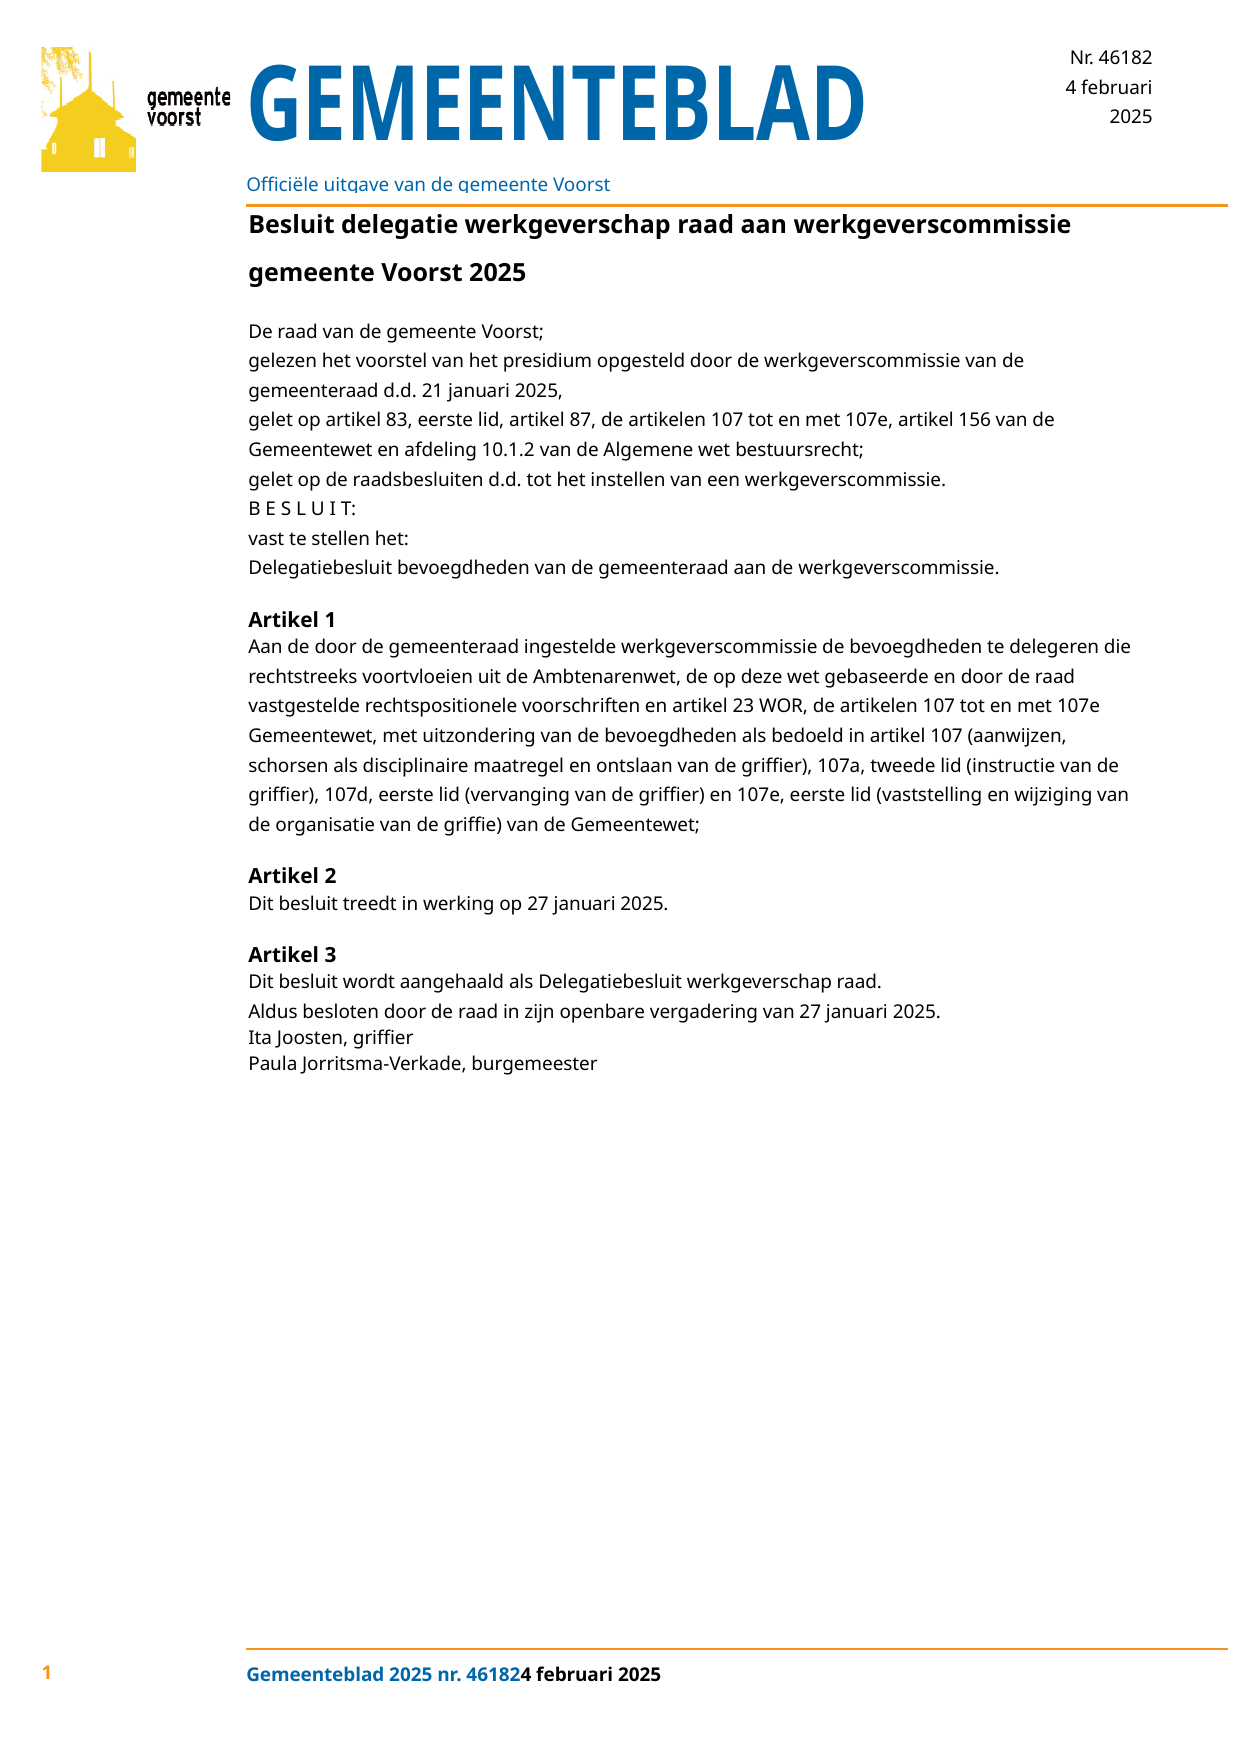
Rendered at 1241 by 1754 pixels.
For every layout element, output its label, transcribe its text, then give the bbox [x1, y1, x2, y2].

text gelet op de raadsbesluiten d.d. tot het instellen van een werkgeverscommissie. [248, 466, 1152, 492]
text Besluit delegatie werkgeverschap raad aan werkgeverscommissie gemeente Voorst 2025 [248, 207, 1152, 288]
text Paula Jorritsma-Verkade, burgemeester [248, 1050, 1152, 1075]
text vast te stellen het: [248, 525, 1152, 551]
text gelet op artikel 83, eerste lid, artikel 87, de artikelen 107 tot en met 107e, artikel 156 van de Gemeentewet en afdeling 10.1.2 van de Algemene wet bestuursrecht; [248, 407, 1152, 462]
text Artikel 2 [248, 861, 1152, 890]
text Artikel 3 [248, 940, 1152, 969]
text De raad van de gemeente Voorst; [248, 318, 1152, 344]
text Dit besluit treedt in werking op 27 januari 2025. [248, 890, 1152, 916]
text B E S L U I T: [248, 495, 1152, 521]
text Delegatiebesluit bevoegdheden van de gemeenteraad aan de werkgeverscommissie. [248, 554, 1152, 580]
text Ita Joosten, griffier [248, 1024, 1152, 1050]
text Dit besluit wordt aangehaald als Delegatiebesluit werkgeverschap raad. [248, 969, 1152, 994]
text Aan de door de gemeenteraad ingestelde werkgeverscommissie de bevoegdheden te delegeren die rechtstreeks voortvloeien uit de Ambtenarenwet, de op deze wet gebaseerde en door de raad vastgestelde rechtspositionele voorschriften en artikel 23 WOR, de artikelen 107 tot en met 107e Gemeentewet, met uitzondering van de bevoegdheden als bedoeld in artikel 107 (aanwijzen, schorsen als disciplinaire maatregel en ontslaan van de griffier), 107a, tweede lid (instructie van de griffier), 107d, eerste lid (vervanging van de griffier) en 107e, eerste lid (vaststelling en wijziging van de organisatie van de griffie) van de Gemeentewet; [248, 633, 1152, 837]
text gelezen het voorstel van het presidium opgesteld door de werkgeverscommissie van de gemeenteraad d.d. 21 januari 2025, [248, 347, 1152, 403]
text Artikel 1 [248, 605, 1152, 633]
text Aldus besloten door de raad in zijn openbare vergadering van 27 januari 2025. [248, 998, 1152, 1024]
picture [41, 47, 231, 172]
